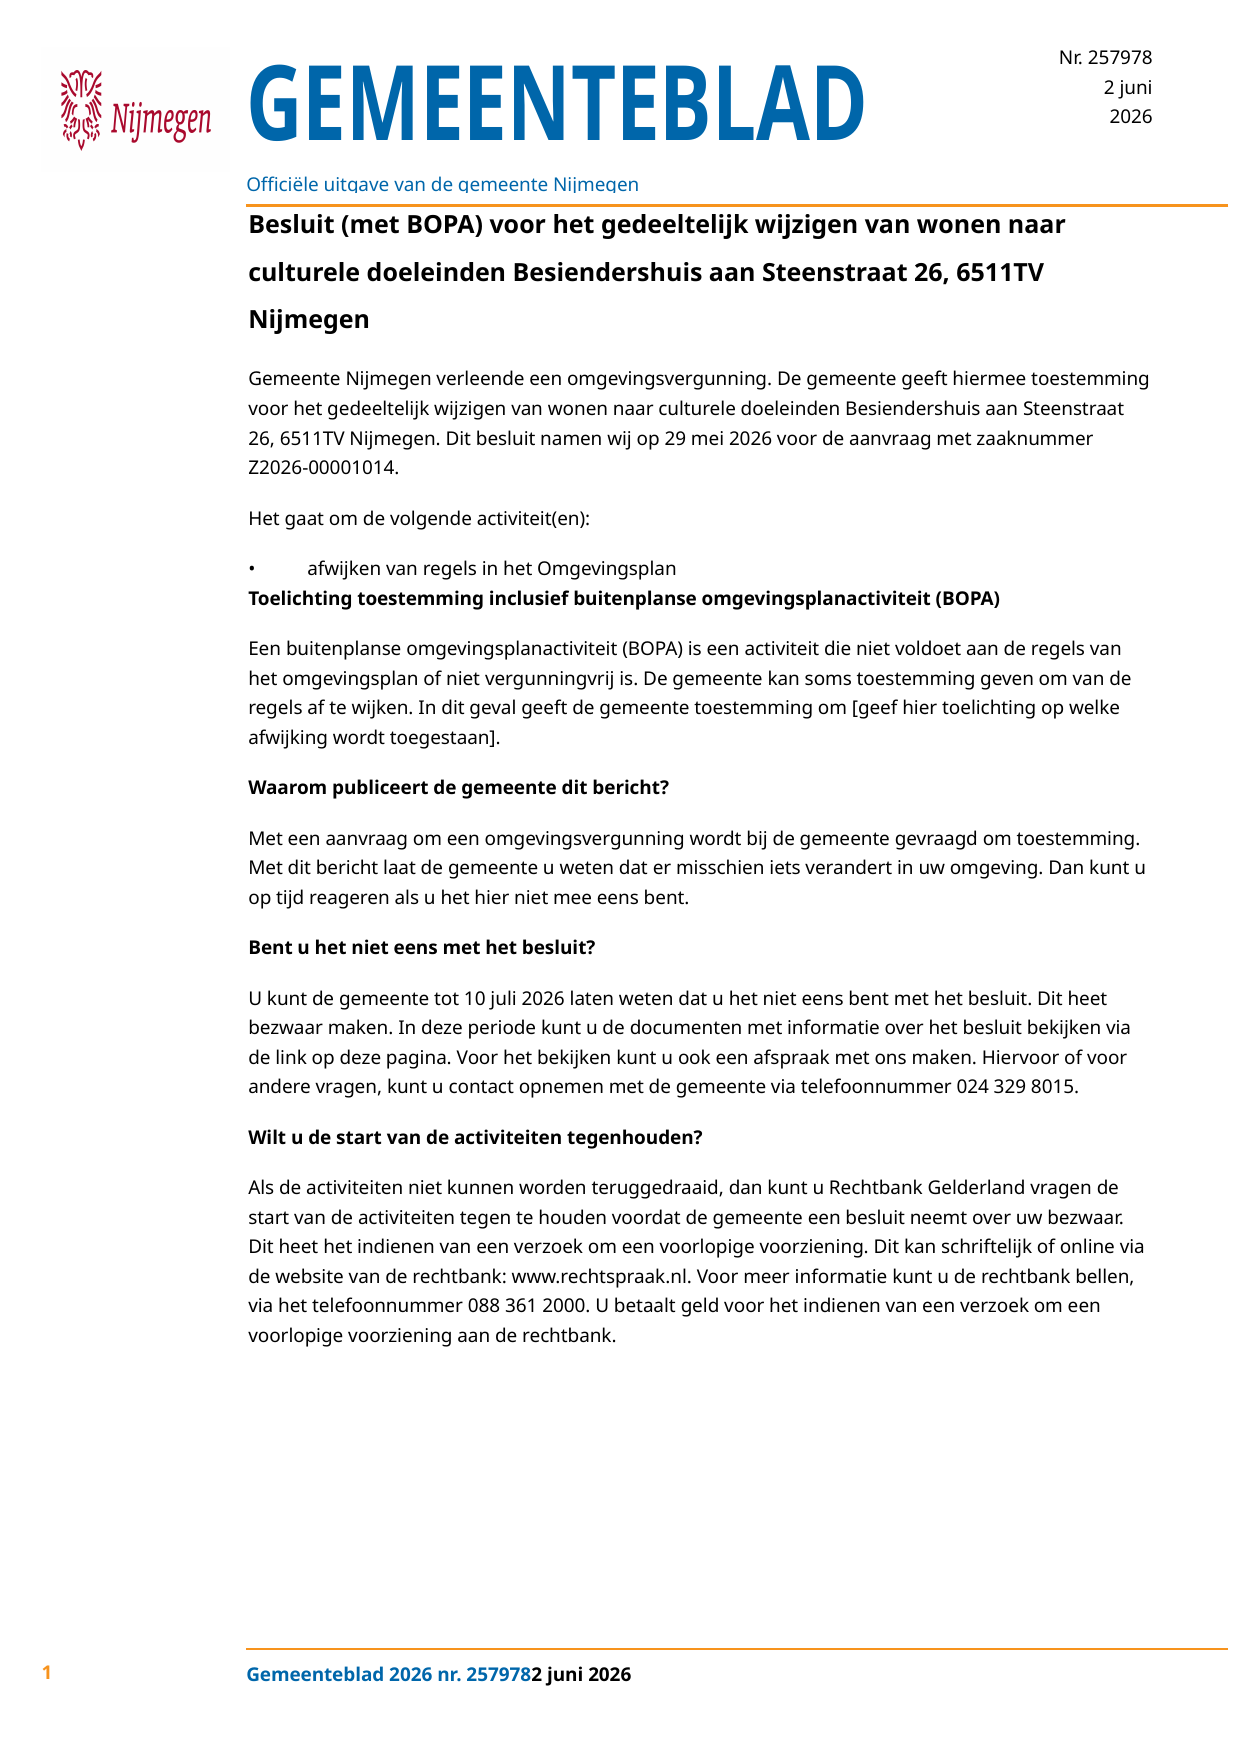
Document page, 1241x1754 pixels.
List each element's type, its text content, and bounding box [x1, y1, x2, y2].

text Waarom publiceert de gemeente dit bericht? [248, 774, 1152, 800]
list afwijken van regels in het Omgevingsplan [248, 555, 1152, 581]
text Met een aanvraag om een omgevingsvergunning wordt bij de gemeente gevraagd om toestemming. Met dit bericht laat de gemeente u weten dat er misschien iets verandert in uw omgeving. Dan kunt u op tijd reageren als u het hier niet mee eens bent. [248, 825, 1152, 909]
text Als de activiteiten niet kunnen worden teruggedraaid, dan kunt u Rechtbank Gelderland vragen de start van de activiteiten tegen te houden voordat de gemeente een besluit neemt over uw bezwaar. Dit heet het indienen van een verzoek om een voorlopige voorziening. Dit kan schriftelijk of online via de website van de rechtbank: www.rechtspraak.nl. Voor meer informatie kunt u de rechtbank bellen, via het telefoonnummer 088 361 2000. U betaalt geld voor het indienen van een verzoek om een voorlopige voorziening aan de rechtbank. [248, 1174, 1152, 1348]
text Gemeente Nijmegen verleende een omgevingsvergunning. De gemeente geeft hiermee toestemming voor het gedeeltelijk wijzigen van wonen naar culturele doeleinden Besiendershuis aan Steenstraat 26, 6511TV Nijmegen. Dit besluit namen wij op 29 mei 2026 voor de aanvraag met zaaknummer Z2026-00001014. [248, 366, 1152, 480]
text U kunt de gemeente tot 10 juli 2026 laten weten dat u het niet eens bent met het besluit. Dit heet bezwaar maken. In deze periode kunt u de documenten met informatie over het besluit bekijken via de link op deze pagina. Voor het bekijken kunt u ook een afspraak met ons maken. Hiervoor of voor andere vragen, kunt u contact opnemen met de gemeente via telefoonnummer 024 329 8015. [248, 985, 1152, 1099]
text Bent u het niet eens met het besluit? [248, 934, 1152, 960]
text Een buitenplanse omgevingsplanactiviteit (BOPA) is een activiteit die niet voldoet aan de regels van het omgevingsplan of niet vergunningvrij is. De gemeente kan soms toestemming geven om van de regels af te wijken. In dit geval geeft de gemeente toestemming om [geef hier toelichting op welke afwijking wordt toegestaan]. [248, 635, 1152, 749]
text Wilt u de start van de activiteiten tegenhouden? [248, 1124, 1152, 1149]
text Besluit (met BOPA) voor het gedeeltelijk wijzigen van wonen naar culturele doeleinden Besiendershuis aan Steenstraat 26, 6511TV Nijmegen [248, 207, 1152, 336]
text Toelichting toestemming inclusief buitenplanse omgevingsplanactiviteit (BOPA) [248, 585, 1152, 610]
picture [41, 47, 231, 172]
text Het gaat om de volgende activiteit(en): [248, 505, 1152, 530]
